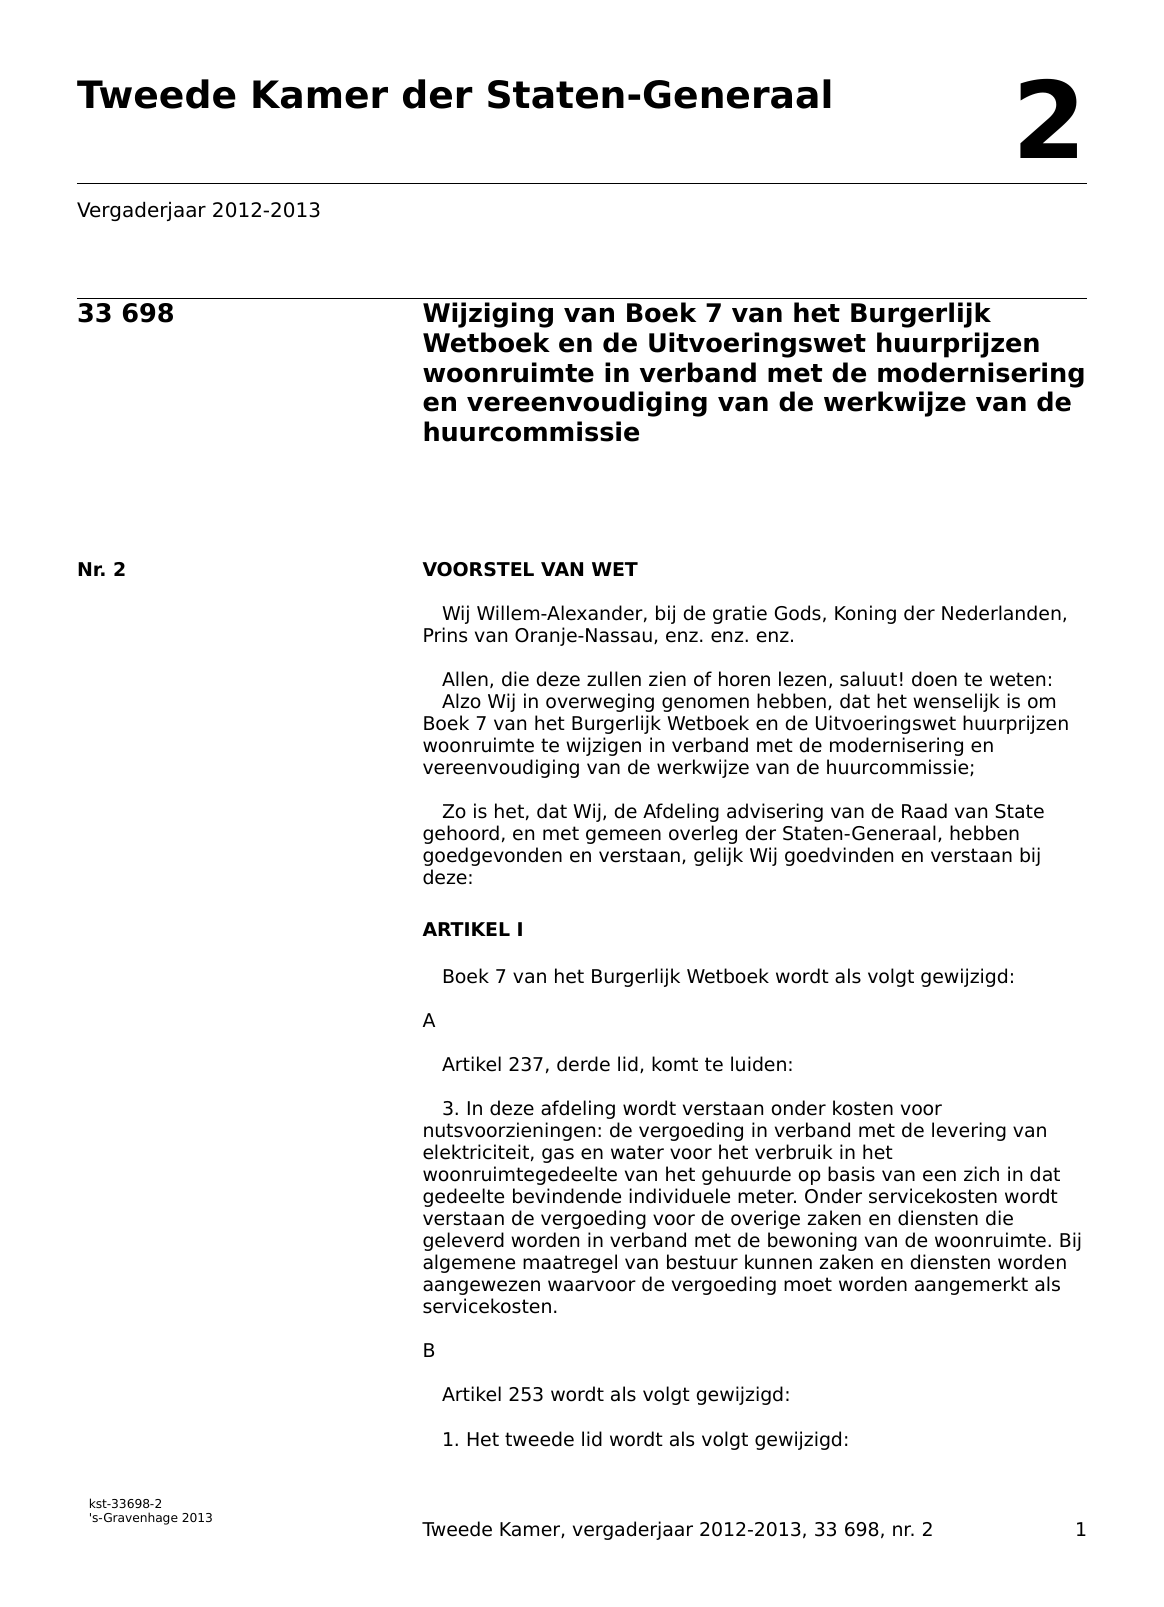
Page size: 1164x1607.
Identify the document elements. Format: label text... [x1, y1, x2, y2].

text Artikel 253 wordt als volgt gewijzigd: [422, 1384, 1087, 1406]
text Zo is het, dat Wij, de Afdeling advisering van de Raad van State gehoord, en met gemeen overleg der Staten-Generaal, hebben goedgevonden en verstaan, gelijk Wij goedvinden en verstaan bij deze: [422, 801, 1087, 889]
subtitle ARTIKEL I [422, 919, 1087, 941]
text Boek 7 van het Burgerlijk Wetboek wordt als volgt gewijzigd: [422, 966, 1087, 988]
table_cell Vergaderjaar 2012-2013 [77, 184, 1087, 298]
text Artikel 237, derde lid, komt te luiden: [422, 1054, 1087, 1076]
table_header Tweede Kamer der Staten-Generaal [77, 59, 886, 183]
text 's-Gravenhage 2013 [88, 1511, 323, 1525]
text Alzo Wij in overweging genomen hebben, dat het wenselijk is om Boek 7 van het Burgerlijk Wetboek en de Uitvoeringswet huurprijzen woonruimte te wijzigen in verband met de modernisering en vereenvoudiging van de werkwijze van de huurcommissie; [422, 691, 1087, 779]
text A [422, 1010, 1087, 1032]
text kst-33698-2 [88, 1497, 323, 1511]
text B [422, 1340, 1087, 1362]
text 1. Het tweede lid wordt als volgt gewijzigd: [422, 1428, 1087, 1451]
table_header 2 [886, 59, 1087, 183]
subtitle Nr. 2 VOORSTEL VAN WET [77, 558, 1087, 580]
text 3. In deze afdeling wordt verstaan onder kosten voor nutsvoorzieningen: de vergoeding in verband met de levering van elektriciteit, gas en water voor het verbruik in het woonruimtegedeelte van het gehuurde op basis van een zich in dat gedeelte bevindende individuele meter. Onder servicekosten wordt verstaan de vergoeding voor de overige zaken en diensten die geleverd worden in verband met de bewoning van de woonruimte. Bij algemene maatregel van bestuur kunnen zaken en diensten worden aangewezen waarvoor de vergoeding moet worden aangemerkt als servicekosten. [422, 1098, 1087, 1318]
subtitle 33 698 Wijziging van Boek 7 van het Burgerlijk Wetboek en de Uitvoeringswet huurprijzen woonruimte in verband met de modernisering en vereenvoudiging van de werkwijze van de huurcommissie [77, 299, 1087, 447]
text Allen, die deze zullen zien of horen lezen, saluut! doen te weten: [422, 669, 1087, 691]
text Wij Willem-Alexander, bij de gratie Gods, Koning der Nederlanden, Prins van Oranje-Nassau, enz. enz. enz. [422, 603, 1087, 647]
